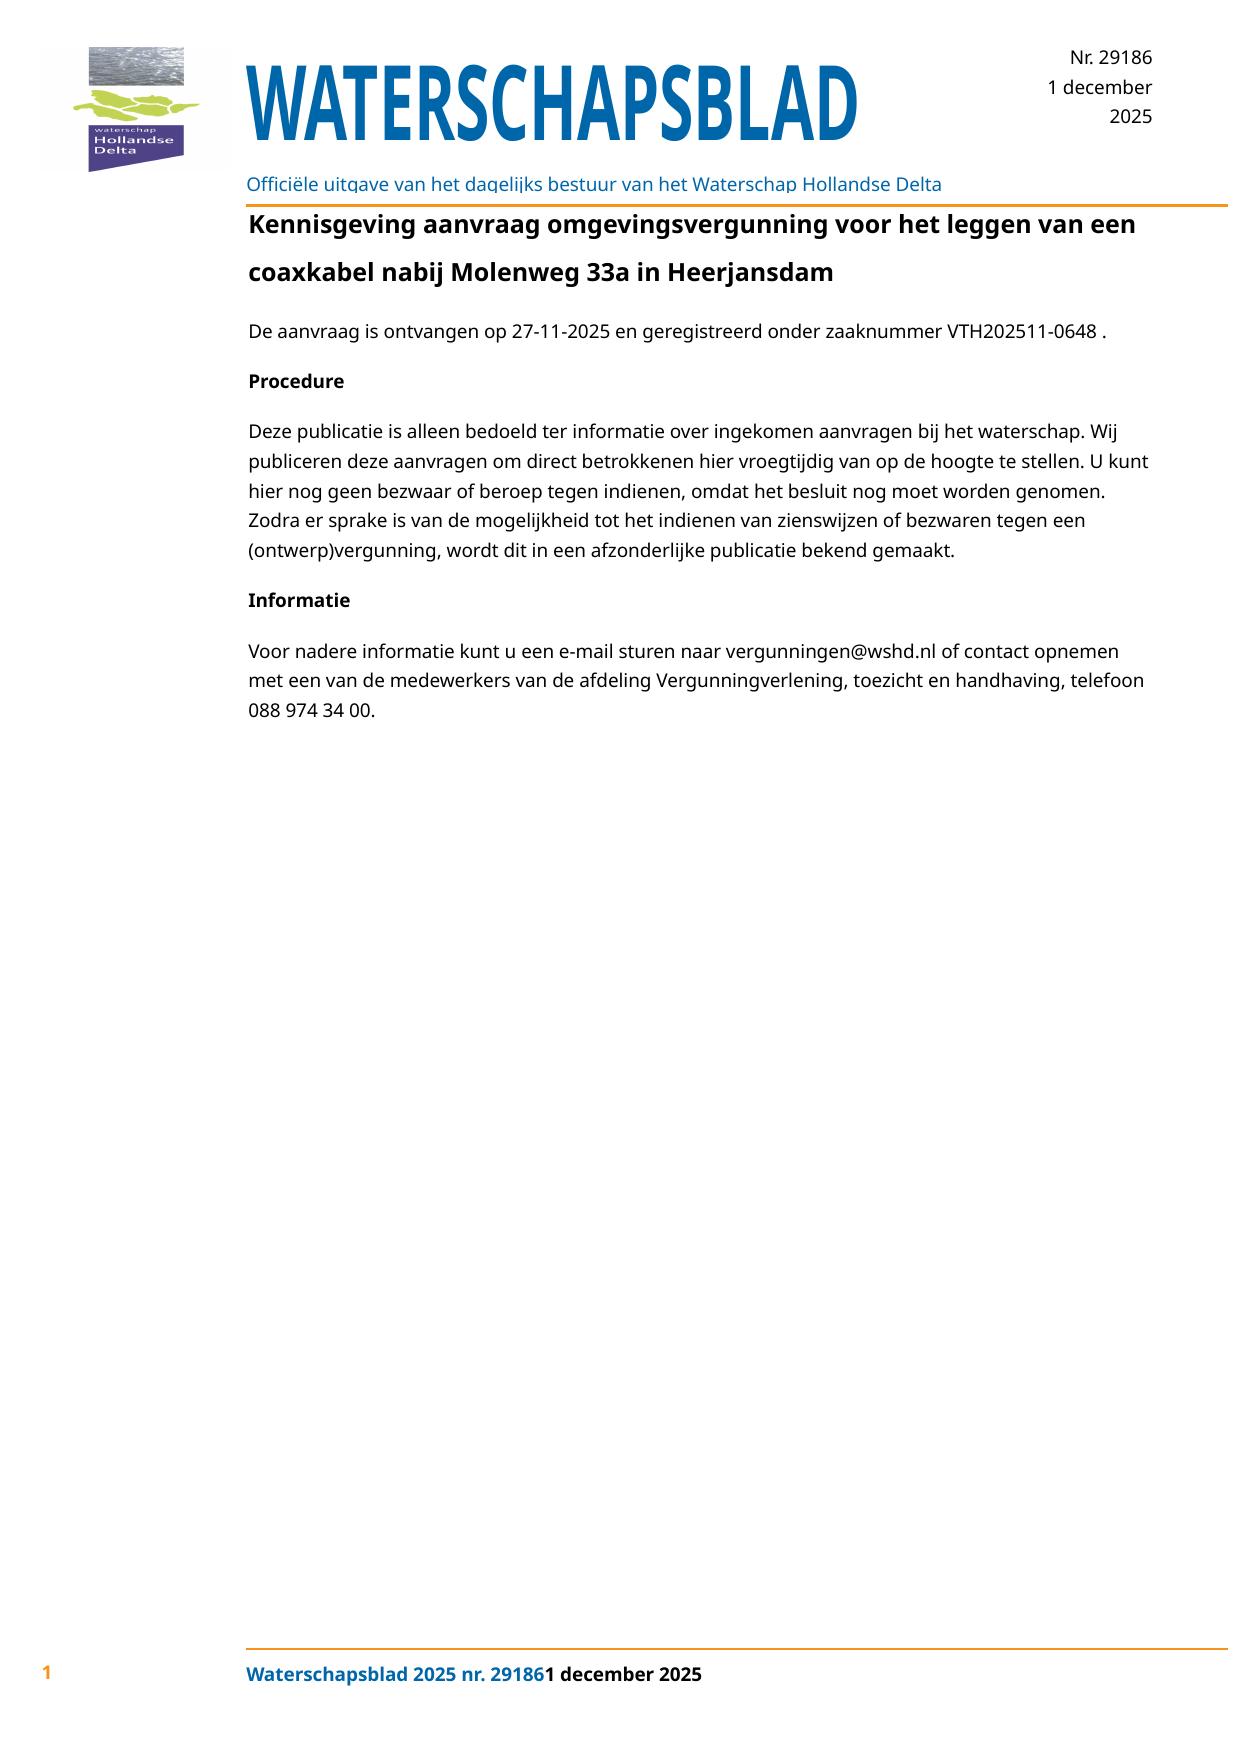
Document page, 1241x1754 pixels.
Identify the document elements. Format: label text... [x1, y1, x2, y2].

text De aanvraag is ontvangen op 27-11-2025 en geregistreerd onder zaaknummer VTH202511-0648 . [248, 318, 1152, 344]
text Procedure [248, 368, 1152, 394]
picture [41, 47, 231, 172]
text Voor nadere informatie kunt u een e-mail sturen naar vergunningen@wshd.nl of contact opnemen met een van de medewerkers van de afdeling Vergunningverlening, toezicht en handhaving, telefoon 088 974 34 00. [248, 638, 1152, 723]
text Informatie [248, 587, 1152, 613]
text Deze publicatie is alleen bedoeld ter informatie over ingekomen aanvragen bij het waterschap. Wij publiceren deze aanvragen om direct betrokkenen hier vroegtijdig van op de hoogte te stellen. U kunt hier nog geen bezwaar of beroep tegen indienen, omdat het besluit nog moet worden genomen. Zodra er sprake is van de mogelijkheid tot het indienen van zienswijzen of bezwaren tegen een (ontwerp)vergunning, wordt dit in een afzonderlijke publicatie bekend gemaakt. [248, 419, 1152, 563]
text Kennisgeving aanvraag omgevingsvergunning voor het leggen van een coaxkabel nabij Molenweg 33a in Heerjansdam [248, 207, 1152, 288]
